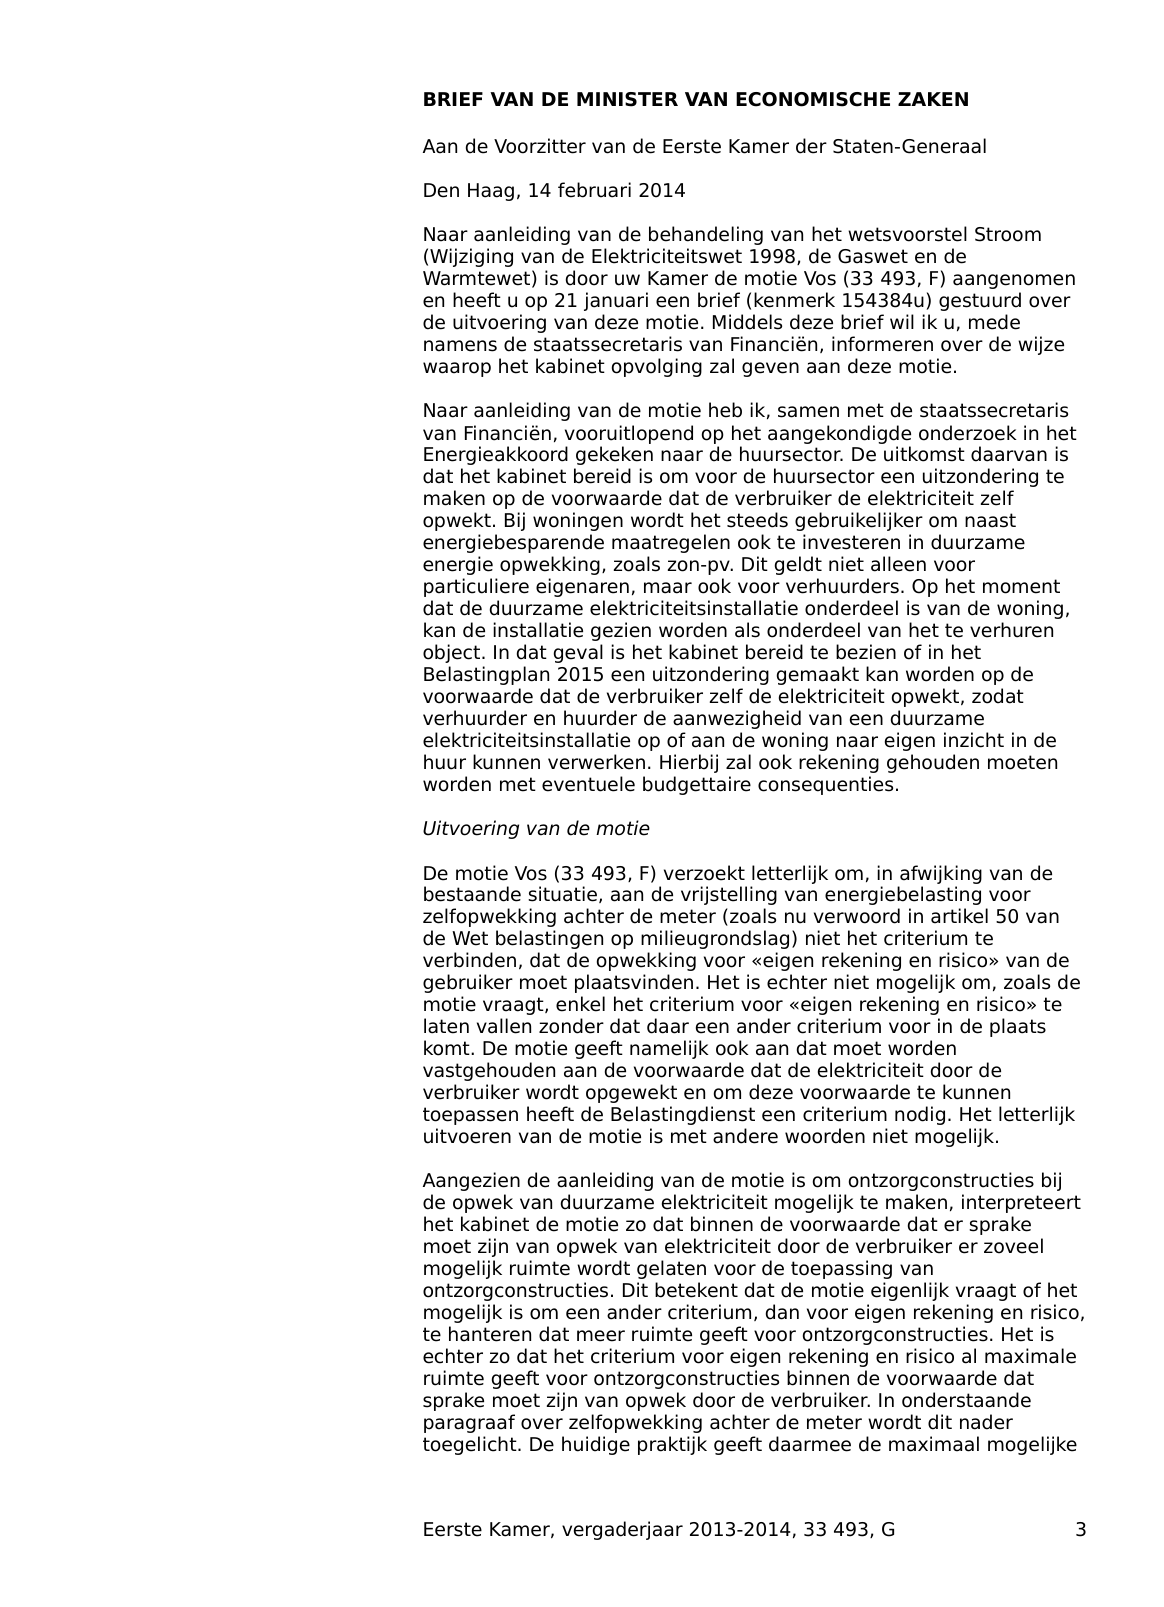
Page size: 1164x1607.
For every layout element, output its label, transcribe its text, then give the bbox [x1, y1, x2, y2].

text Naar aanleiding van de behandeling van het wetsvoorstel Stroom (Wijziging van de Elektriciteitswet 1998, de Gaswet en de Warmtewet) is door uw Kamer de motie Vos (33 493, F) aangenomen en heeft u op 21 januari een brief (kenmerk 154384u) gestuurd over de uitvoering van deze motie. Middels deze brief wil ik u, mede namens de staatssecretaris van Financiën, informeren over de wijze waarop het kabinet opvolging zal geven aan deze motie. [422, 224, 1087, 378]
text Aan de Voorzitter van de Eerste Kamer der Staten-Generaal [422, 136, 1087, 158]
text De motie Vos (33 493, F) verzoekt letterlijk om, in afwijking van de bestaande situatie, aan de vrijstelling van energiebelasting voor zelfopwekking achter de meter (zoals nu verwoord in artikel 50 van de Wet belastingen op milieugrondslag) niet het criterium te verbinden, dat de opwekking voor «eigen rekening en risico» van de gebruiker moet plaatsvinden. Het is echter niet mogelijk om, zoals de motie vraagt, enkel het criterium voor «eigen rekening en risico» te laten vallen zonder dat daar een ander criterium voor in de plaats komt. De motie geeft namelijk ook aan dat moet worden vastgehouden aan de voorwaarde dat de elektriciteit door de verbruiker wordt opgewekt en om deze voorwaarde te kunnen toepassen heeft de Belastingdienst een criterium nodig. Het letterlijk uitvoeren van de motie is met andere woorden niet mogelijk. [422, 862, 1087, 1148]
subtitle BRIEF VAN DE MINISTER VAN ECONOMISCHE ZAKEN [422, 89, 1087, 111]
text Aangezien de aanleiding van de motie is om ontzorgconstructies bij de opwek van duurzame elektriciteit mogelijk te maken, interpreteert het kabinet de motie zo dat binnen de voorwaarde dat er sprake moet zijn van opwek van elektriciteit door de verbruiker er zoveel mogelijk ruimte wordt gelaten voor de toepassing van ontzorgconstructies. Dit betekent dat de motie eigenlijk vraagt of het mogelijk is om een ander criterium, dan voor eigen rekening en risico, te hanteren dat meer ruimte geeft voor ontzorgconstructies. Het is echter zo dat het criterium voor eigen rekening en risico al maximale ruimte geeft voor ontzorgconstructies binnen de voorwaarde dat sprake moet zijn van opwek door de verbruiker. In onderstaande paragraaf over zelfopwekking achter de meter wordt dit nader toegelicht. De huidige praktijk geeft daarmee de maximaal mogelijke [422, 1170, 1087, 1456]
subtitle Uitvoering van de motie [422, 818, 1087, 840]
text Naar aanleiding van de motie heb ik, samen met de staatssecretaris van Financiën, vooruitlopend op het aangekondigde onderzoek in het Energieakkoord gekeken naar de huursector. De uitkomst daarvan is dat het kabinet bereid is om voor de huursector een uitzondering te maken op de voorwaarde dat de verbruiker de elektriciteit zelf opwekt. Bij woningen wordt het steeds gebruikelijker om naast energiebesparende maatregelen ook te investeren in duurzame energie opwekking, zoals zon-pv. Dit geldt niet alleen voor particuliere eigenaren, maar ook voor verhuurders. Op het moment dat de duurzame elektriciteitsinstallatie onderdeel is van de woning, kan de installatie gezien worden als onderdeel van het te verhuren object. In dat geval is het kabinet bereid te bezien of in het Belastingplan 2015 een uitzondering gemaakt kan worden op de voorwaarde dat de verbruiker zelf de elektriciteit opwekt, zodat verhuurder en huurder de aanwezigheid van een duurzame elektriciteitsinstallatie op of aan de woning naar eigen inzicht in de huur kunnen verwerken. Hierbij zal ook rekening gehouden moeten worden met eventuele budgettaire consequenties. [422, 400, 1087, 796]
text Den Haag, 14 februari 2014 [422, 180, 1087, 202]
